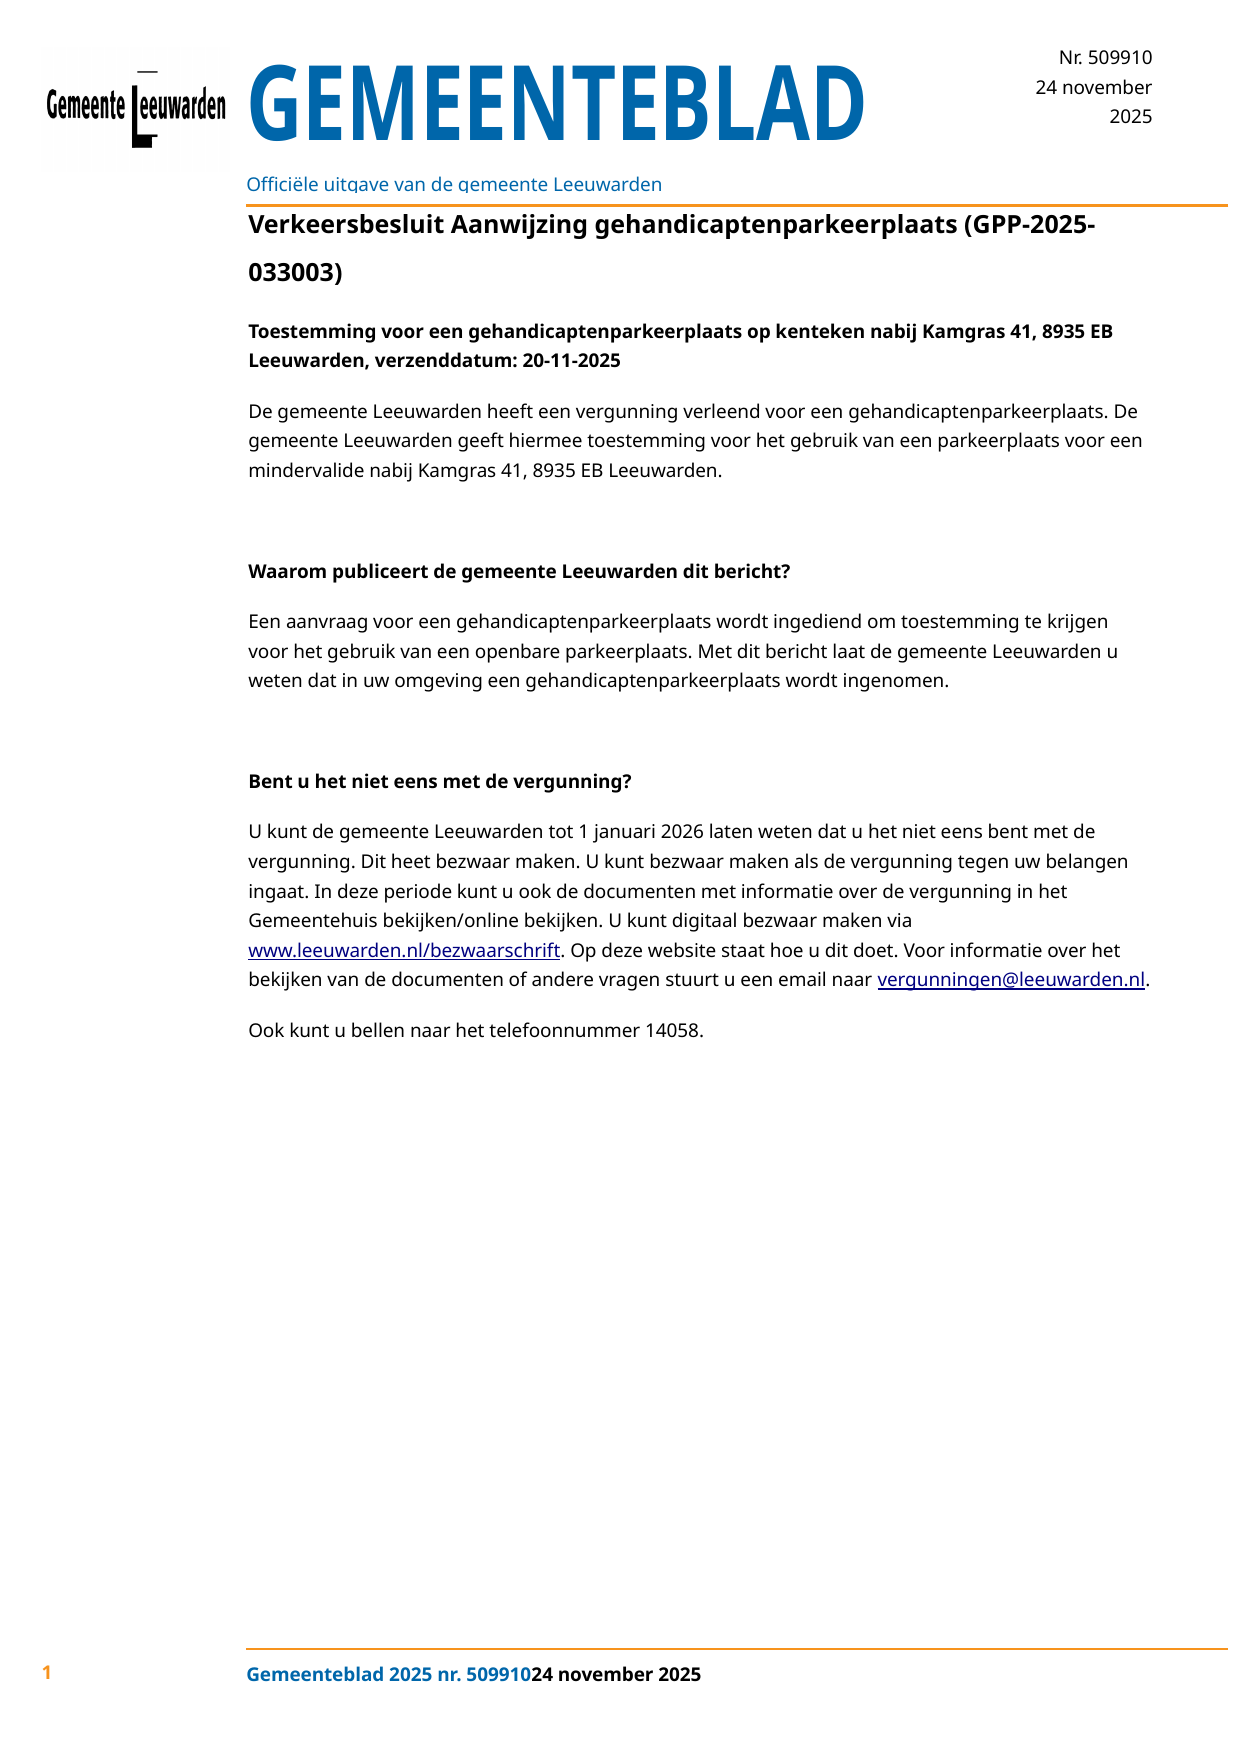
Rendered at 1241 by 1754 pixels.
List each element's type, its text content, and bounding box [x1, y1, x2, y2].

text De gemeente Leeuwarden heeft een vergunning verleend voor een gehandicaptenparkeerplaats. De gemeente Leeuwarden geeft hiermee toestemming voor het gebruik van een parkeerplaats voor een mindervalide nabij Kamgras 41, 8935 EB Leeuwarden. [248, 398, 1152, 483]
text Waarom publiceert de gemeente Leeuwarden dit bericht? [248, 558, 1152, 584]
text Ook kunt u bellen naar het telefoonnummer 14058. [248, 1017, 1152, 1043]
text Een aanvraag voor een gehandicaptenparkeerplaats wordt ingediend om toestemming te krijgen voor het gebruik van een openbare parkeerplaats. Met dit bericht laat de gemeente Leeuwarden u weten dat in uw omgeving een gehandicaptenparkeerplaats wordt ingenomen. [248, 608, 1152, 693]
text Toestemming voor een gehandicaptenparkeerplaats op kenteken nabij Kamgras 41, 8935 EB Leeuwarden, verzenddatum: 20-11-2025 [248, 318, 1152, 373]
text U kunt de gemeente Leeuwarden tot 1 januari 2026 laten weten dat u het niet eens bent met de vergunning. Dit heet bezwaar maken. U kunt bezwaar maken als de vergunning tegen uw belangen ingaat. In deze periode kunt u ook de documenten met informatie over de vergunning in het Gemeentehuis bekijken/online bekijken. U kunt digitaal bezwaar maken via www.leeuwarden.nl/bezwaarschrift. Op deze website staat hoe u dit doet. Voor informatie over het bekijken van de documenten of andere vragen stuurt u een email naar vergunningen@leeuwarden.nl. [248, 819, 1152, 992]
text Verkeersbesluit Aanwijzing gehandicaptenparkeerplaats (GPP-2025-033003) [248, 207, 1152, 288]
text Bent u het niet eens met de vergunning? [248, 768, 1152, 794]
picture [41, 47, 231, 172]
